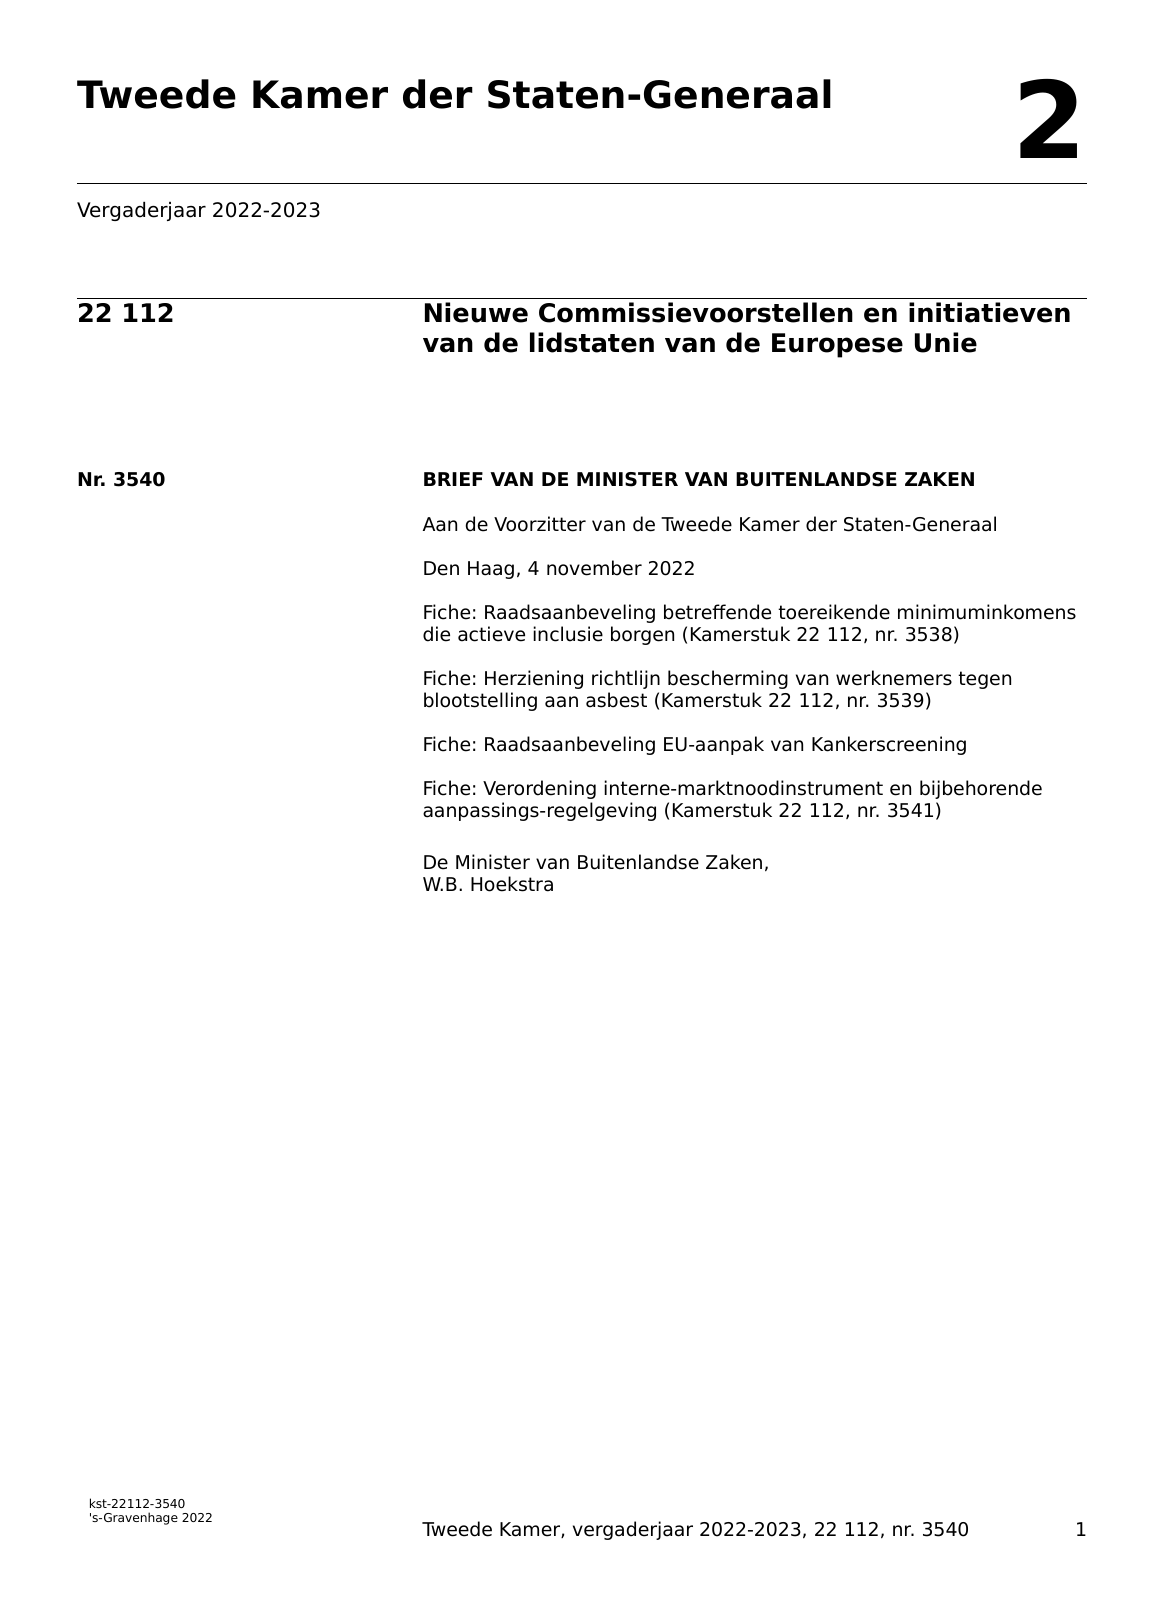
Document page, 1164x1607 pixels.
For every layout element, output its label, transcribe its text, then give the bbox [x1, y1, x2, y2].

text Fiche: Raadsaanbeveling EU-aanpak van Kankerscreening [422, 734, 1087, 756]
text kst-22112-3540 [88, 1497, 323, 1511]
text Aan de Voorzitter van de Tweede Kamer der Staten-Generaal [422, 513, 1087, 536]
table_header 2 [886, 59, 1087, 183]
text Den Haag, 4 november 2022 [422, 558, 1087, 580]
text Fiche: Verordening interne-marktnoodinstrument en bijbehorende aanpassings-regelgeving (Kamerstuk 22 112, nr. 3541) [422, 778, 1087, 822]
text Fiche: Raadsaanbeveling betreffende toereikende minimuminkomens die actieve inclusie borgen (Kamerstuk 22 112, nr. 3538) [422, 602, 1087, 646]
subtitle Nr. 3540 BRIEF VAN DE MINISTER VAN BUITENLANDSE ZAKEN [77, 469, 1087, 491]
text Fiche: Herziening richtlijn bescherming van werknemers tegen blootstelling aan asbest (Kamerstuk 22 112, nr. 3539) [422, 668, 1087, 712]
table_cell Vergaderjaar 2022-2023 [77, 184, 1087, 298]
text 's-Gravenhage 2022 [88, 1511, 323, 1525]
subtitle 22 112 Nieuwe Commissievoorstellen en initiatieven van de lidstaten van de Europese Unie [77, 299, 1087, 358]
text De Minister van Buitenlandse Zaken, W.B. Hoekstra [422, 852, 1087, 896]
table_header Tweede Kamer der Staten-Generaal [77, 59, 886, 183]
